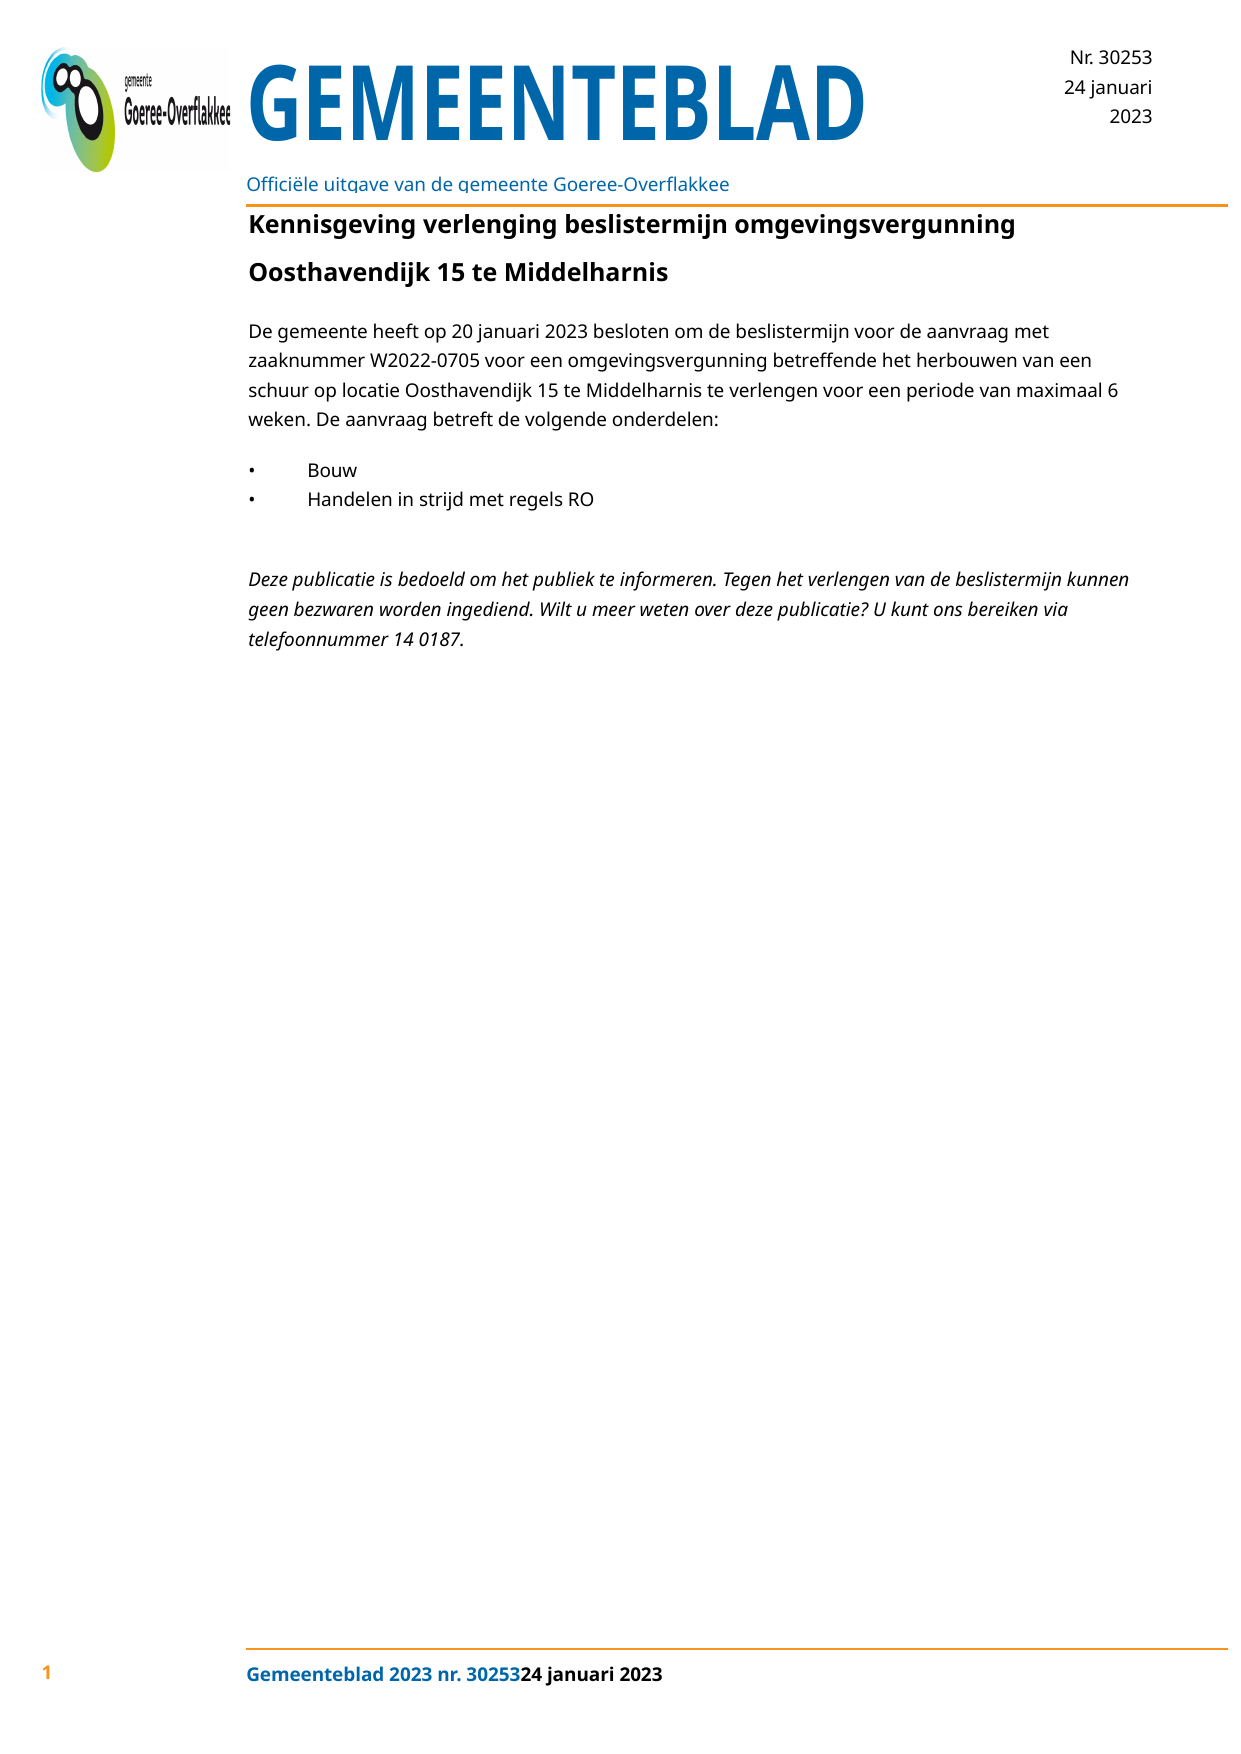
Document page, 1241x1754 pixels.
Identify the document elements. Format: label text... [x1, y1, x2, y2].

text Deze publicatie is bedoeld om het publiek te informeren. Tegen het verlengen van de beslistermijn kunnen geen bezwaren worden ingediend. Wilt u meer weten over deze publicatie? U kunt ons bereiken via telefoonnummer 14 0187. [248, 567, 1152, 652]
text De gemeente heeft op 20 januari 2023 besloten om de beslistermijn voor de aanvraag met zaaknummer W2022-0705 voor een omgevingsvergunning betreffende het herbouwen van een schuur op locatie Oosthavendijk 15 te Middelharnis te verlengen voor een periode van maximaal 6 weken. De aanvraag betreft de volgende onderdelen: [248, 318, 1152, 432]
list Handelen in strijd met regels RO [248, 487, 1152, 512]
picture [41, 47, 231, 172]
list Bouw [248, 457, 1152, 483]
text Kennisgeving verlenging beslistermijn omgevingsvergunning Oosthavendijk 15 te Middelharnis [248, 207, 1152, 288]
